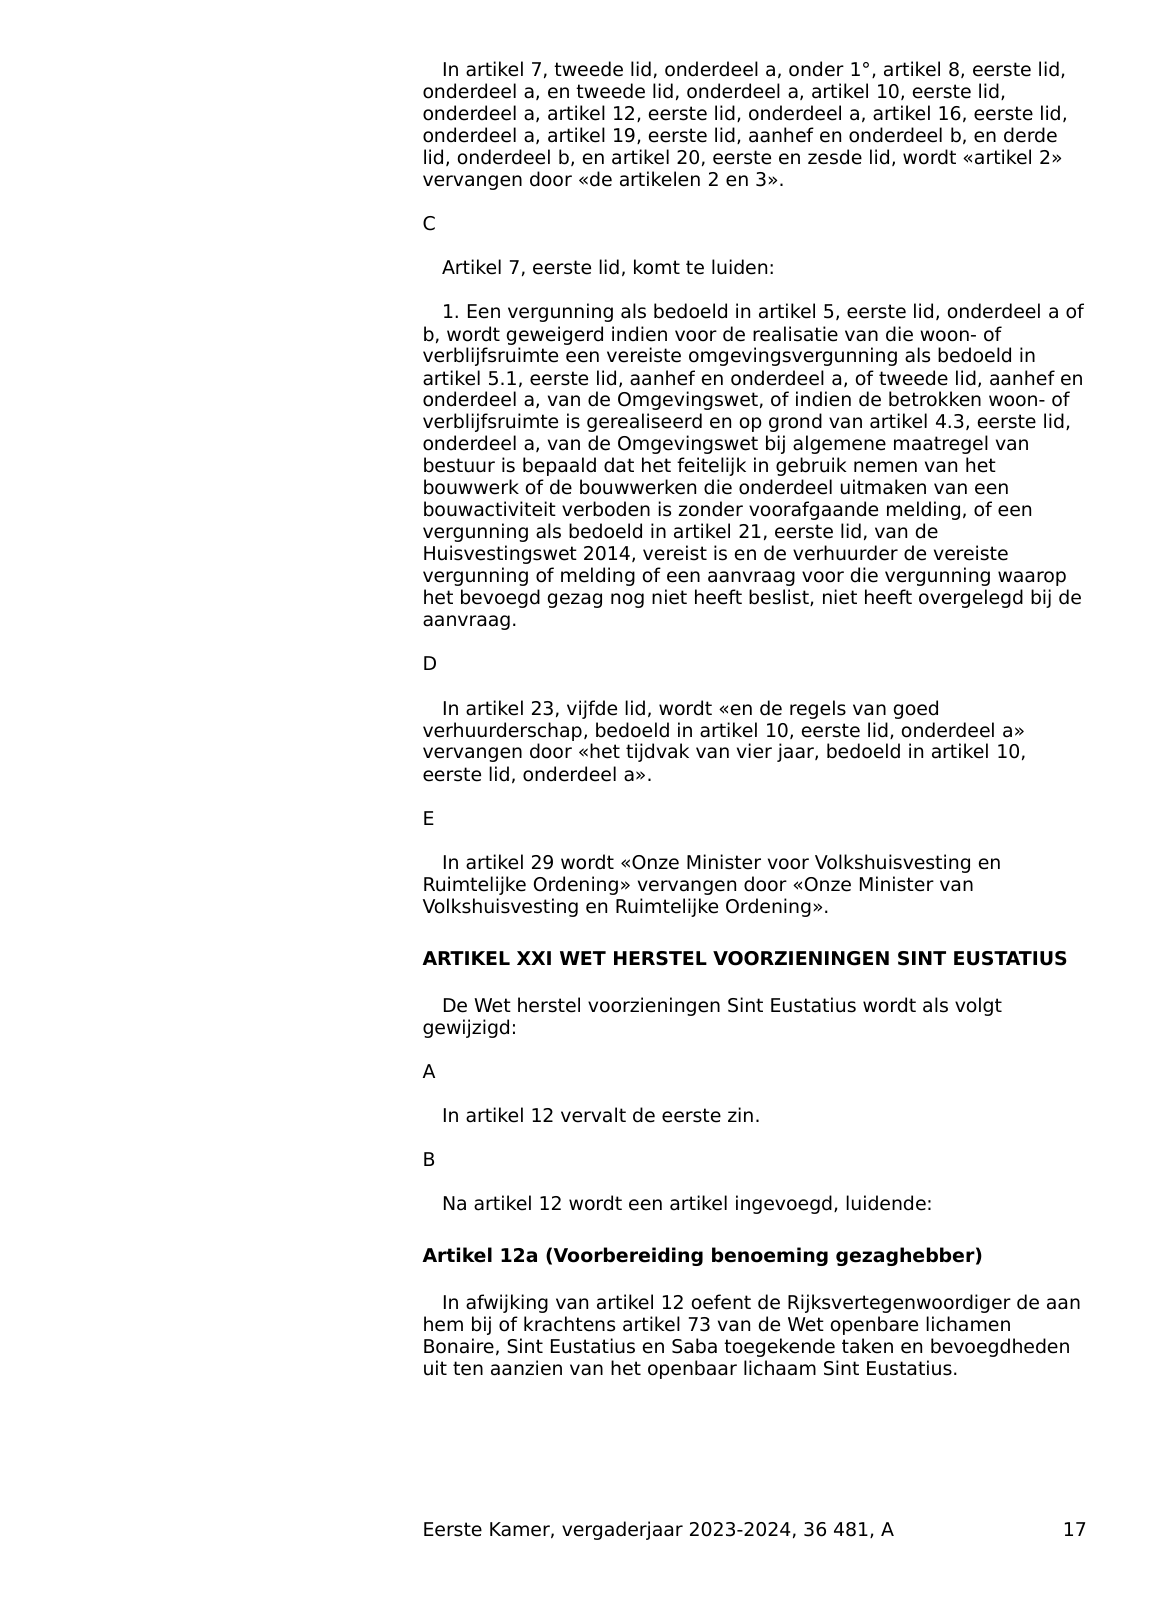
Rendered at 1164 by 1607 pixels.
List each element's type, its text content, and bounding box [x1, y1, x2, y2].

text In afwijking van artikel 12 oefent de Rijksvertegenwoordiger de aan hem bij of krachtens artikel 73 van de Wet openbare lichamen Bonaire, Sint Eustatius en Saba toegekende taken en bevoegdheden uit ten aanzien van het openbaar lichaam Sint Eustatius. [422, 1292, 1087, 1380]
text E [422, 808, 1087, 829]
text 1. Een vergunning als bedoeld in artikel 5, eerste lid, onderdeel a of b, wordt geweigerd indien voor de realisatie van die woon- of verblijfsruimte een vereiste omgevingsvergunning als bedoeld in artikel 5.1, eerste lid, aanhef en onderdeel a, of tweede lid, aanhef en onderdeel a, van de Omgevingswet, of indien de betrokken woon- of verblijfsruimte is gerealiseerd en op grond van artikel 4.3, eerste lid, onderdeel a, van de Omgevingswet bij algemene maatregel van bestuur is bepaald dat het feitelijk in gebruik nemen van het bouwwerk of de bouwwerken die onderdeel uitmaken van een bouwactiviteit verboden is zonder voorafgaande melding, of een vergunning als bedoeld in artikel 21, eerste lid, van de Huisvestingswet 2014, vereist is en de verhuurder de vereiste vergunning of melding of een aanvraag voor die vergunning waarop het bevoegd gezag nog niet heeft beslist, niet heeft overgelegd bij de aanvraag. [422, 301, 1087, 631]
text C [422, 213, 1087, 235]
text In artikel 7, tweede lid, onderdeel a, onder 1°, artikel 8, eerste lid, onderdeel a, en tweede lid, onderdeel a, artikel 10, eerste lid, onderdeel a, artikel 12, eerste lid, onderdeel a, artikel 16, eerste lid, onderdeel a, artikel 19, eerste lid, aanhef en onderdeel b, en derde lid, onderdeel b, en artikel 20, eerste en zesde lid, wordt «artikel 2» vervangen door «de artikelen 2 en 3». [422, 59, 1087, 191]
text In artikel 29 wordt «Onze Minister voor Volkshuisvesting en Ruimtelijke Ordening» vervangen door «Onze Minister van Volkshuisvesting en Ruimtelijke Ordening». [422, 852, 1087, 918]
text In artikel 12 vervalt de eerste zin. [422, 1105, 1087, 1127]
text In artikel 23, vijfde lid, wordt «en de regels van goed verhuurderschap, bedoeld in artikel 10, eerste lid, onderdeel a» vervangen door «het tijdvak van vier jaar, bedoeld in artikel 10, eerste lid, onderdeel a». [422, 697, 1087, 785]
subtitle ARTIKEL XXI WET HERSTEL VOORZIENINGEN SINT EUSTATIUS [422, 948, 1087, 970]
text Na artikel 12 wordt een artikel ingevoegd, luidende: [422, 1193, 1087, 1215]
text D [422, 653, 1087, 675]
subtitle Artikel 12a (Voorbereiding benoeming gezaghebber) [422, 1245, 1087, 1267]
text B [422, 1149, 1087, 1171]
text Artikel 7, eerste lid, komt te luiden: [422, 257, 1087, 279]
text A [422, 1061, 1087, 1083]
text De Wet herstel voorzieningen Sint Eustatius wordt als volgt gewijzigd: [422, 995, 1087, 1039]
